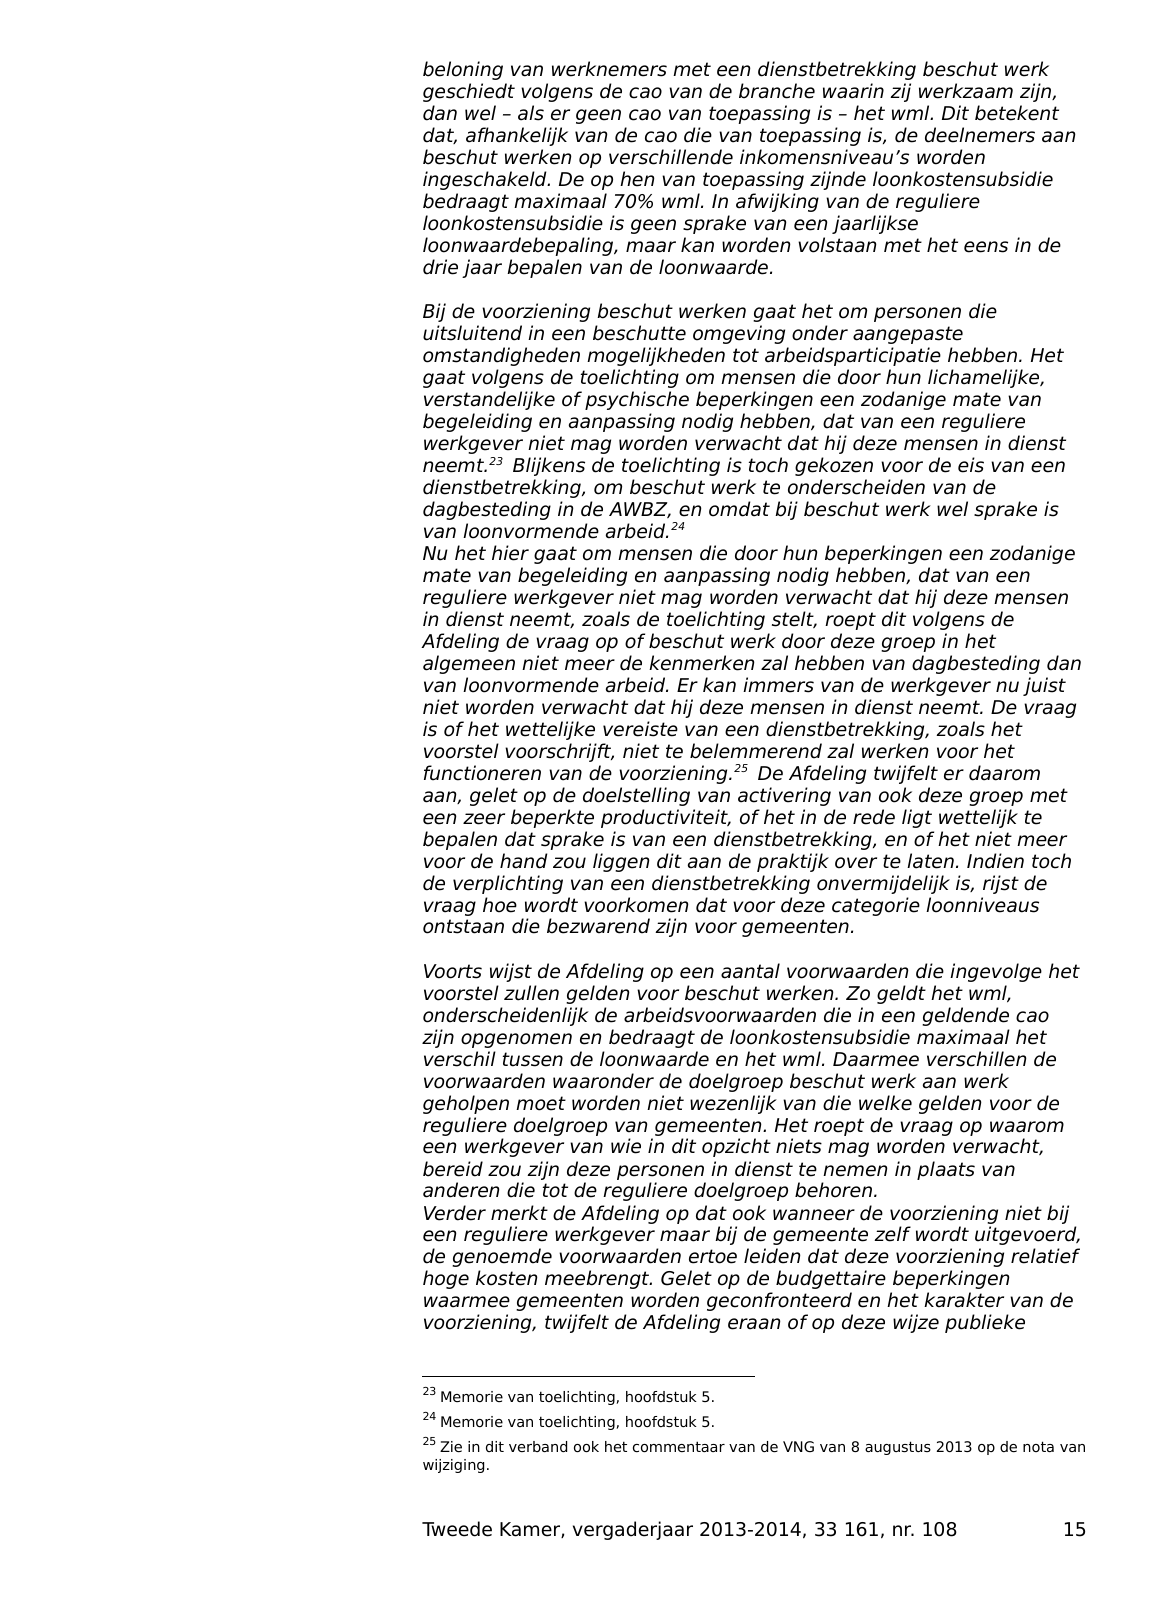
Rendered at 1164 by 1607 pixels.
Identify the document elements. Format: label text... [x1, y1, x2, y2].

text Zie in dit verband ook het commentaar van de VNG van 8 augustus 2013 op de nota van [422, 1435, 1087, 1457]
text wijziging. [422, 1457, 1087, 1474]
text beloning van werknemers met een dienstbetrekking beschut werk geschiedt volgens de cao van de branche waarin zij werkzaam zijn, dan wel – als er geen cao van toepassing is – het wml. Dit betekent dat, afhankelijk van de cao die van toepassing is, de deelnemers aan beschut werken op verschillende inkomensniveau’s worden ingeschakeld. De op hen van toepassing zijnde loonkostensubsidie bedraagt maximaal 70% wml. In afwijking van de reguliere loonkostensubsidie is geen sprake van een jaarlijkse loonwaardebepaling, maar kan worden volstaan met het eens in de drie jaar bepalen van de loonwaarde. [422, 59, 1087, 279]
text Voorts wijst de Afdeling op een aantal voorwaarden die ingevolge het voorstel zullen gelden voor beschut werken. Zo geldt het wml, onderscheidenlijk de arbeidsvoorwaarden die in een geldende cao zijn opgenomen en bedraagt de loonkostensubsidie maximaal het verschil tussen de loonwaarde en het wml. Daarmee verschillen de voorwaarden waaronder de doelgroep beschut werk aan werk geholpen moet worden niet wezenlijk van die welke gelden voor de reguliere doelgroep van gemeenten. Het roept de vraag op waarom een werkgever van wie in dit opzicht niets mag worden verwacht, bereid zou zijn deze personen in dienst te nemen in plaats van anderen die tot de reguliere doelgroep behoren. [422, 961, 1087, 1202]
text Memorie van toelichting, hoofdstuk 5. [422, 1385, 1087, 1407]
text Verder merkt de Afdeling op dat ook wanneer de voorziening niet bij een reguliere werkgever maar bij de gemeente zelf wordt uitgevoerd, de genoemde voorwaarden ertoe leiden dat deze voorziening relatief hoge kosten meebrengt. Gelet op de budgettaire beperkingen waarmee gemeenten worden geconfronteerd en het karakter van de voorziening, twijfelt de Afdeling eraan of op deze wijze publieke [422, 1202, 1087, 1334]
text Memorie van toelichting, hoofdstuk 5. [422, 1410, 1087, 1432]
text Nu het hier gaat om mensen die door hun beperkingen een zodanige mate van begeleiding en aanpassing nodig hebben, dat van een reguliere werkgever niet mag worden verwacht dat hij deze mensen in dienst neemt, zoals de toelichting stelt, roept dit volgens de Afdeling de vraag op of beschut werk door deze groep in het algemeen niet meer de kenmerken zal hebben van dagbesteding dan van loonvormende arbeid. Er kan immers van de werkgever nu juist niet worden verwacht dat hij deze mensen in dienst neemt. De vraag is of het wettelijke vereiste van een dienstbetrekking, zoals het voorstel voorschrijft, niet te belemmerend zal werken voor het functioneren van de voorziening. De Afdeling twijfelt er daarom aan, gelet op de doelstelling van activering van ook deze groep met een zeer beperkte productiviteit, of het in de rede ligt wettelijk te bepalen dat sprake is van een dienstbetrekking, en of het niet meer voor de hand zou liggen dit aan de praktijk over te laten. Indien toch de verplichting van een dienstbetrekking onvermijdelijk is, rijst de vraag hoe wordt voorkomen dat voor deze categorie loonniveaus ontstaan die bezwarend zijn voor gemeenten. [422, 543, 1087, 938]
text Bij de voorziening beschut werken gaat het om personen die uitsluitend in een beschutte omgeving onder aangepaste omstandigheden mogelijkheden tot arbeidsparticipatie hebben. Het gaat volgens de toelichting om mensen die door hun lichamelijke, verstandelijke of psychische beperkingen een zodanige mate van begeleiding en aanpassing nodig hebben, dat van een reguliere werkgever niet mag worden verwacht dat hij deze mensen in dienst neemt. Blijkens de toelichting is toch gekozen voor de eis van een dienstbetrekking, om beschut werk te onderscheiden van de dagbesteding in de AWBZ, en omdat bij beschut werk wel sprake is van loonvormende arbeid. [422, 301, 1087, 543]
